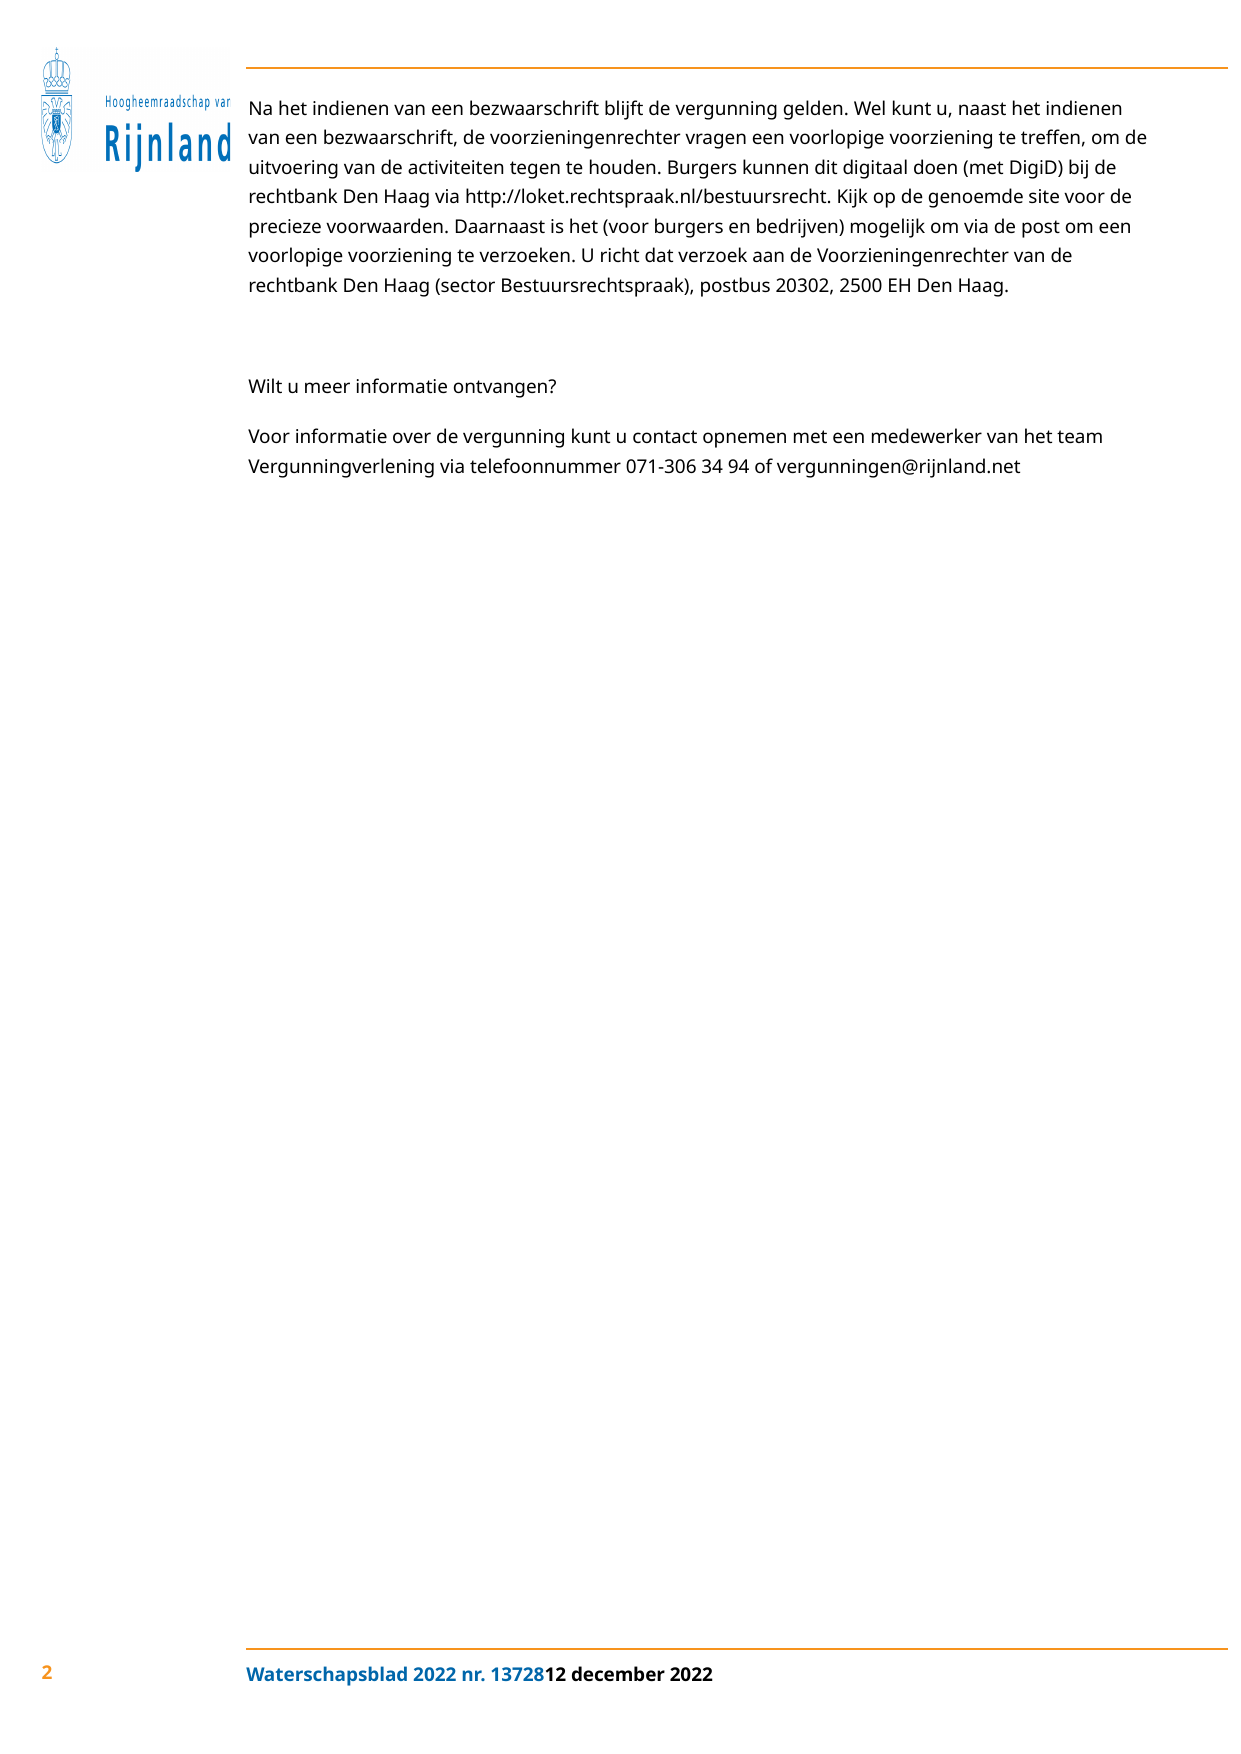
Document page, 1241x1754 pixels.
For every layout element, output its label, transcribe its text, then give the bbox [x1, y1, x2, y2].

picture [41, 47, 231, 172]
text Voor informatie over de vergunning kunt u contact opnemen met een medewerker van het team Vergunningverlening via telefoonnummer 071-306 34 94 of vergunningen@rijnland.net [248, 423, 1152, 479]
text Na het indienen van een bezwaarschrift blijft de vergunning gelden. Wel kunt u, naast het indienen van een bezwaarschrift, de voorzieningenrechter vragen een voorlopige voorziening te treffen, om de uitvoering van de activiteiten tegen te houden. Burgers kunnen dit digitaal doen (met DigiD) bij de rechtbank Den Haag via http://loket.rechtspraak.nl/bestuursrecht. Kijk op de genoemde site voor de precieze voorwaarden. Daarnaast is het (voor burgers en bedrijven) mogelijk om via de post om een voorlopige voorziening te verzoeken. U richt dat verzoek aan de Voorzieningenrechter van de rechtbank Den Haag (sector Bestuursrechtspraak), postbus 20302, 2500 EH Den Haag. [248, 95, 1152, 298]
text Wilt u meer informatie ontvangen? [248, 373, 1152, 399]
